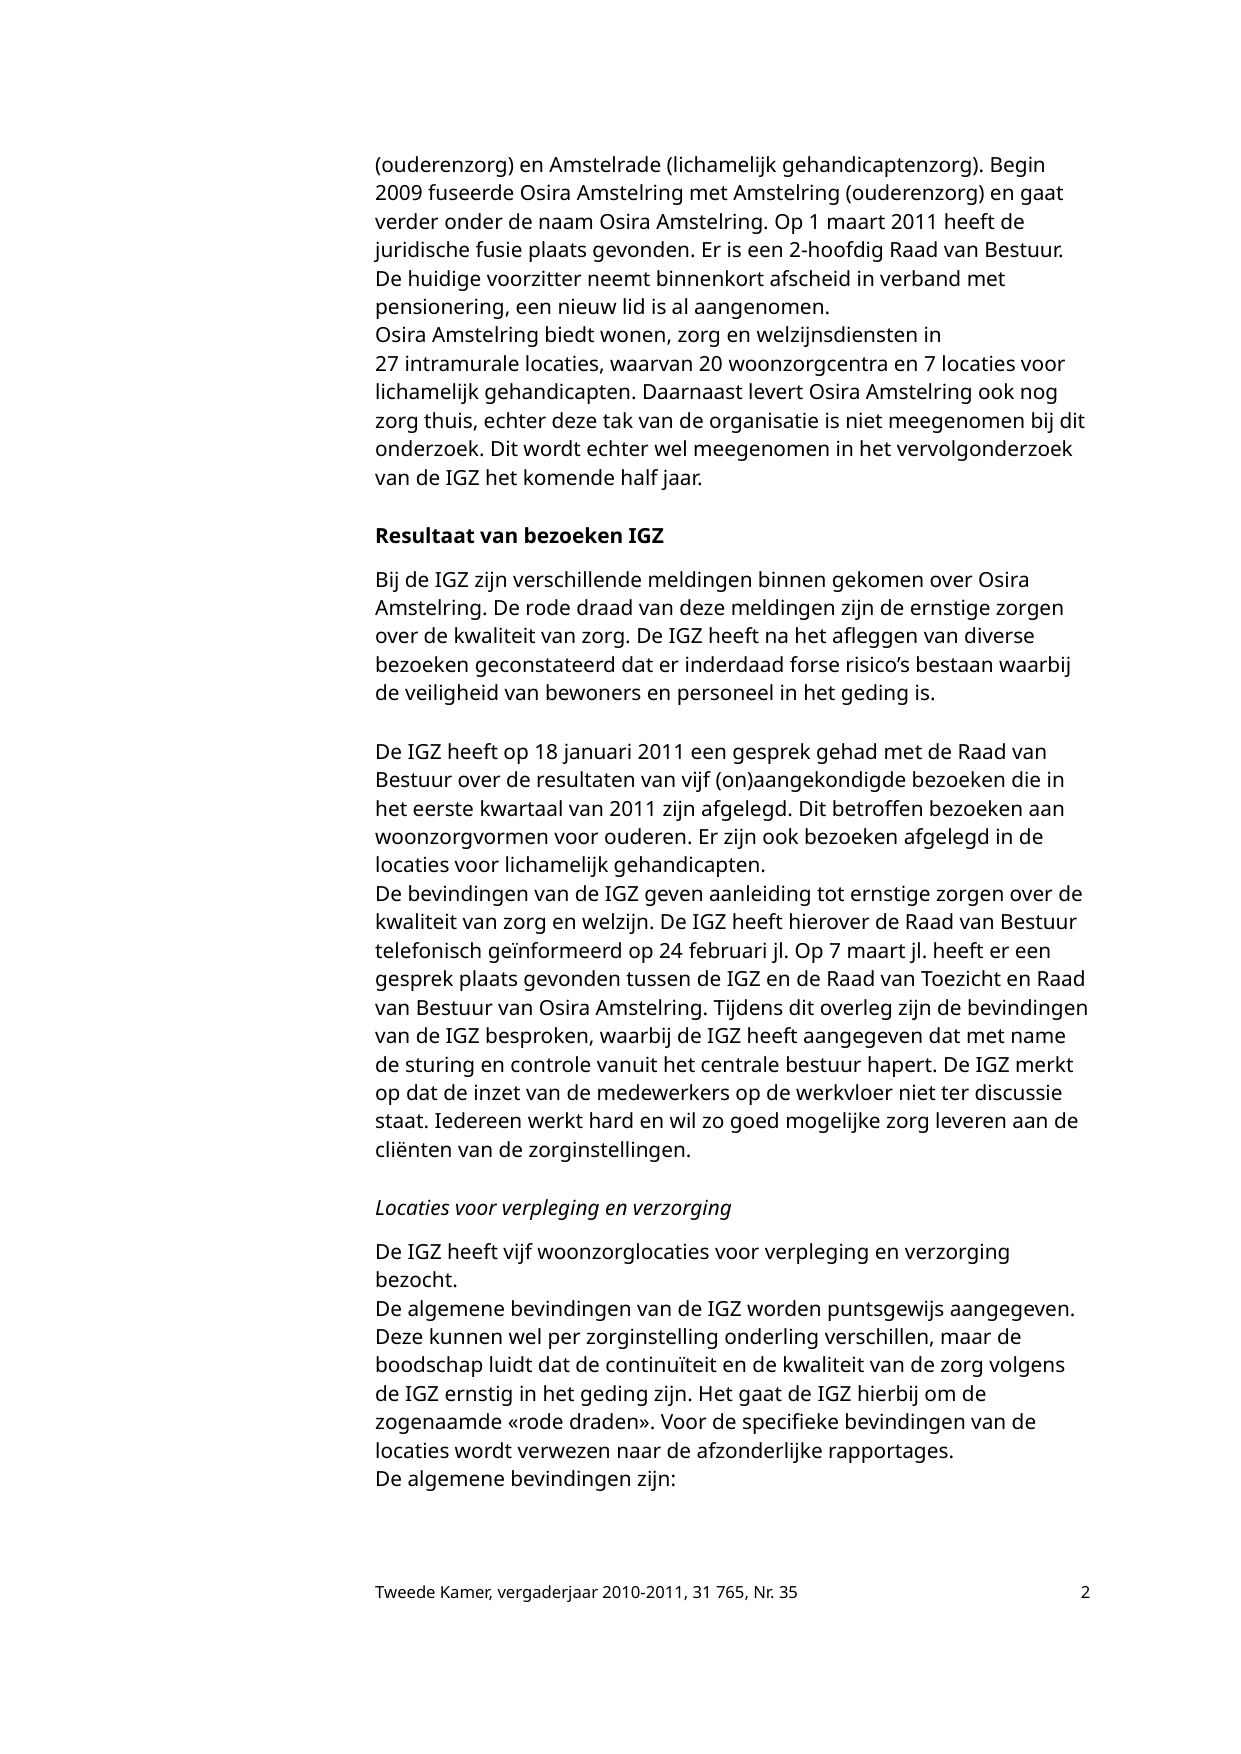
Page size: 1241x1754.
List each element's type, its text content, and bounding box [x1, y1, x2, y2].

text De algemene bevindingen van de IGZ worden puntsgewijs aangegeven. Deze kunnen wel per zorginstelling onderling verschillen, maar de boodschap luidt dat de continuïteit en de kwaliteit van de zorg volgens de IGZ ernstig in het geding zijn. Het gaat de IGZ hierbij om de zogenaamde «rode draden». Voor de specifieke bevindingen van de locaties wordt verwezen naar de afzonderlijke rapportages. [375, 1294, 1090, 1464]
text Osira Amstelring biedt wonen, zorg en welzijnsdiensten in 27 intramurale locaties, waarvan 20 woonzorgcentra en 7 locaties voor lichamelijk gehandicapten. Daarnaast levert Osira Amstelring ook nog zorg thuis, echter deze tak van de organisatie is niet meegenomen bij dit onderzoek. Dit wordt echter wel meegenomen in het vervolgonderzoek van de IGZ het komende half jaar. [375, 321, 1090, 491]
text Resultaat van bezoeken IGZ [375, 521, 1090, 550]
text De bevindingen van de IGZ geven aanleiding tot ernstige zorgen over de kwaliteit van zorg en welzijn. De IGZ heeft hierover de Raad van Bestuur telefonisch geïnformeerd op 24 februari jl. Op 7 maart jl. heeft er een gesprek plaats gevonden tussen de IGZ en de Raad van Toezicht en Raad van Bestuur van Osira Amstelring. Tijdens dit overleg zijn de bevindingen van de IGZ besproken, waarbij de IGZ heeft aangegeven dat met name de sturing en controle vanuit het centrale bestuur hapert. De IGZ merkt op dat de inzet van de medewerkers op de werkvloer niet ter discussie staat. Iedereen werkt hard en wil zo goed mogelijke zorg leveren aan de cliënten van de zorginstellingen. [375, 879, 1090, 1163]
text De IGZ heeft vijf woonzorglocaties voor verpleging en verzorging bezocht. [375, 1237, 1090, 1294]
text De IGZ heeft op 18 januari 2011 een gesprek gehad met de Raad van Bestuur over de resultaten van vijf (on)aangekondigde bezoeken die in het eerste kwartaal van 2011 zijn afgelegd. Dit betroffen bezoeken aan woonzorgvormen voor ouderen. Er zijn ook bezoeken afgelegd in de locaties voor lichamelijk gehandicapten. [375, 737, 1090, 879]
text (ouderenzorg) en Amstelrade (lichamelijk gehandicaptenzorg). Begin 2009 fuseerde Osira Amstelring met Amstelring (ouderenzorg) en gaat verder onder de naam Osira Amstelring. Op 1 maart 2011 heeft de juridische fusie plaats gevonden. Er is een 2-hoofdig Raad van Bestuur. De huidige voorzitter neemt binnenkort afscheid in verband met pensionering, een nieuw lid is al aangenomen. [375, 150, 1090, 321]
text Bij de IGZ zijn verschillende meldingen binnen gekomen over Osira Amstelring. De rode draad van deze meldingen zijn de ernstige zorgen over de kwaliteit van zorg. De IGZ heeft na het afleggen van diverse bezoeken geconstateerd dat er inderdaad forse risico’s bestaan waarbij de veiligheid van bewoners en personeel in het geding is. [375, 565, 1090, 707]
text De algemene bevindingen zijn: [375, 1464, 1090, 1493]
text Locaties voor verpleging en verzorging [375, 1193, 1090, 1222]
